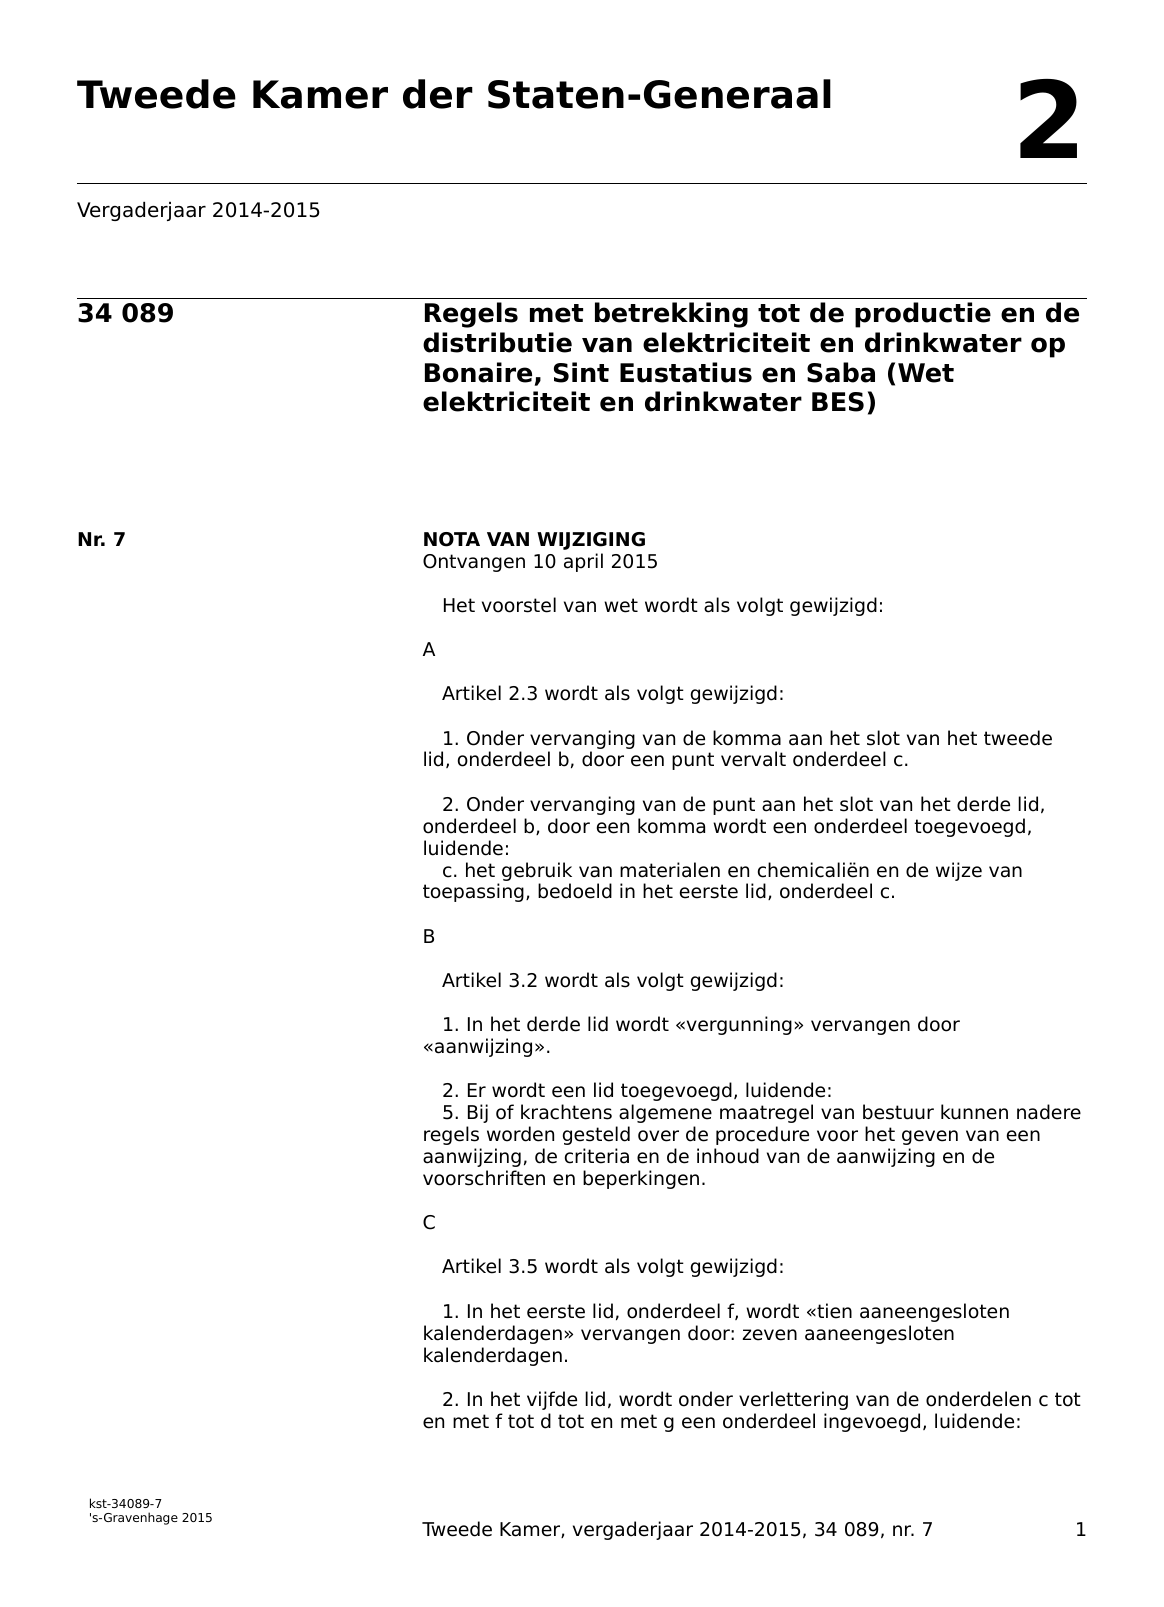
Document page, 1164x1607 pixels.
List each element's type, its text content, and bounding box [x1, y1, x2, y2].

text Het voorstel van wet wordt als volgt gewijzigd: [422, 595, 1087, 617]
table_cell Vergaderjaar 2014-2015 [77, 184, 1087, 298]
table_header Tweede Kamer der Staten-Generaal [77, 59, 886, 183]
subtitle B [422, 926, 1087, 948]
subtitle C [422, 1212, 1087, 1234]
text 2. Er wordt een lid toegevoegd, luidende: [422, 1080, 1087, 1102]
text 5. Bij of krachtens algemene maatregel van bestuur kunnen nadere regels worden gesteld over de procedure voor het geven van een aanwijzing, de criteria en de inhoud van de aanwijzing en de voorschriften en beperkingen. [422, 1102, 1087, 1190]
table_header 2 [886, 59, 1087, 183]
text 1. Onder vervanging van de komma aan het slot van het tweede lid, onderdeel b, door een punt vervalt onderdeel c. [422, 727, 1087, 771]
text 1. In het eerste lid, onderdeel f, wordt «tien aaneengesloten kalenderdagen» vervangen door: zeven aaneengesloten kalenderdagen. [422, 1301, 1087, 1366]
text kst-34089-7 [88, 1497, 323, 1511]
text c. het gebruik van materialen en chemicaliën en de wijze van toepassing, bedoeld in het eerste lid, onderdeel c. [422, 859, 1087, 903]
text 1. In het derde lid wordt «vergunning» vervangen door «aanwijzing». [422, 1014, 1087, 1058]
text 2. In het vijfde lid, wordt onder verlettering van de onderdelen c tot en met f tot d tot en met g een onderdeel ingevoegd, luidende: [422, 1389, 1087, 1433]
text Artikel 3.5 wordt als volgt gewijzigd: [422, 1256, 1087, 1278]
text Artikel 2.3 wordt als volgt gewijzigd: [422, 683, 1087, 705]
text Artikel 3.2 wordt als volgt gewijzigd: [422, 970, 1087, 992]
subtitle Nr. 7 NOTA VAN WIJZIGING [77, 529, 1087, 551]
subtitle 34 089 Regels met betrekking tot de productie en de distributie van elektriciteit en drinkwater op Bonaire, Sint Eustatius en Saba (Wet elektriciteit en drinkwater BES) [77, 299, 1087, 418]
text Ontvangen 10 april 2015 [422, 551, 1087, 573]
text 2. Onder vervanging van de punt aan het slot van het derde lid, onderdeel b, door een komma wordt een onderdeel toegevoegd, luidende: [422, 793, 1087, 859]
text 's-Gravenhage 2015 [88, 1511, 323, 1525]
subtitle A [422, 639, 1087, 661]
